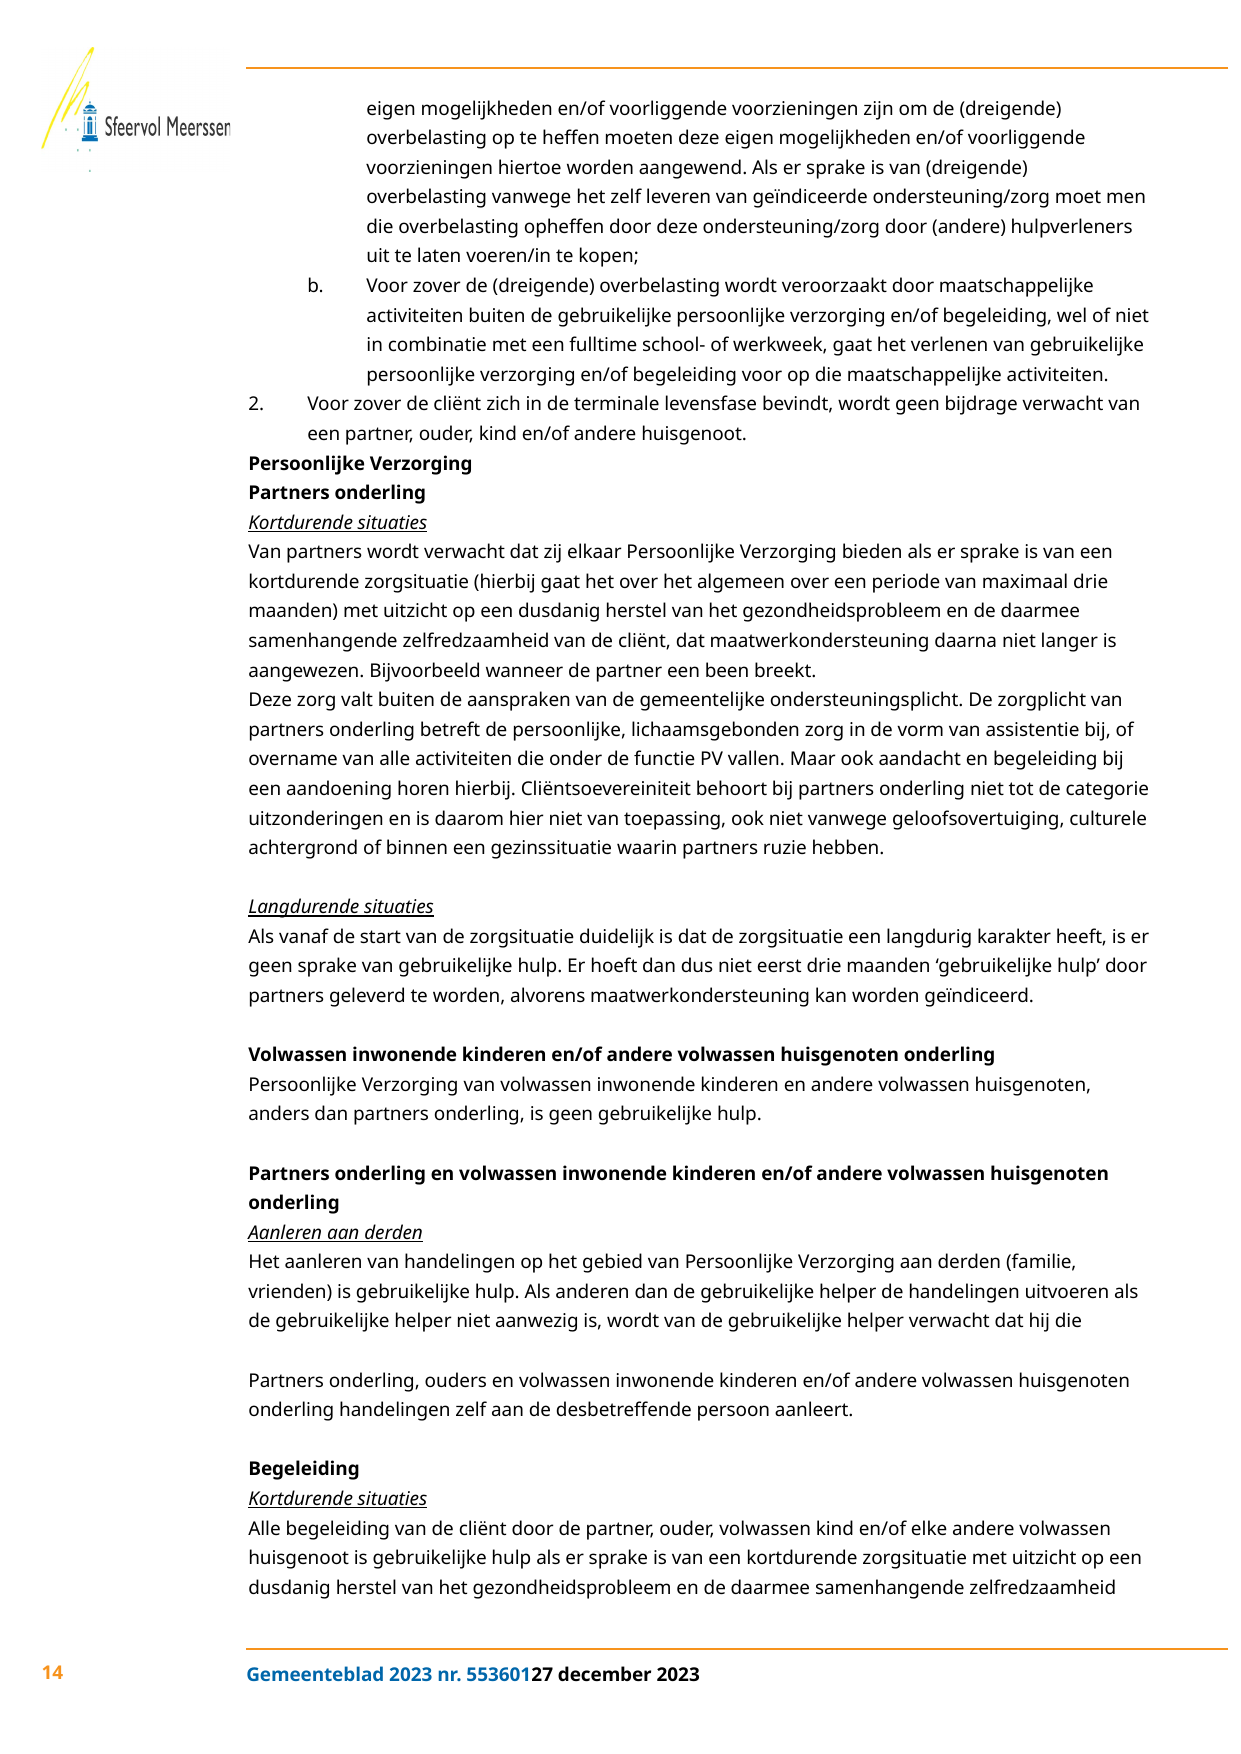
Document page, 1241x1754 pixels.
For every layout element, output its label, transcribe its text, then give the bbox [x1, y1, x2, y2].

text Volwassen inwonende kinderen en/of andere volwassen huisgenoten onderling [248, 1041, 1152, 1067]
text Van partners wordt verwacht dat zij elkaar Persoonlijke Verzorging bieden als er sprake is van een kortdurende zorgsituatie (hierbij gaat het over het algemeen over een periode van maximaal drie maanden) met uitzicht op een dusdanig herstel van het gezondheidsprobleem en de daarmee samenhangende zelfredzaamheid van de cliënt, dat maatwerkondersteuning daarna niet langer is aangewezen. Bijvoorbeeld wanneer de partner een been breekt. [248, 538, 1152, 683]
text Aanleren aan derden [248, 1219, 1152, 1245]
text Kortdurende situaties [248, 509, 1152, 535]
text Als vanaf de start van de zorgsituatie duidelijk is dat de zorgsituatie een langdurig karakter heeft, is er geen sprake van gebruikelijke hulp. Er hoeft dan dus niet eerst drie maanden ‘gebruikelijke hulp’ door partners geleverd te worden, alvorens maatwerkondersteuning kan worden geïndiceerd. [248, 923, 1152, 1008]
text Partners onderling [248, 479, 1152, 505]
list Voor zover de cliënt zich in de terminale levensfase bevindt, wordt geen bijdrage verwacht van een partner, ouder, kind en/of andere huisgenoot. [248, 391, 1152, 446]
text Partners onderling, ouders en volwassen inwonende kinderen en/of andere volwassen huisgenoten onderling handelingen zelf aan de desbetreffende persoon aanleert. [248, 1367, 1152, 1422]
list eigen mogelijkheden en/of voorliggende voorzieningen zijn om de (dreigende) overbelasting op te heffen moeten deze eigen mogelijkheden en/of voorliggende voorzieningen hiertoe worden aangewend. Als er sprake is van (dreigende) overbelasting vanwege het zelf leveren van geïndiceerde ondersteuning/zorg moet men die overbelasting opheffen door deze ondersteuning/zorg door (andere) hulpverleners uit te laten voeren/in te kopen; [307, 95, 1152, 268]
text Het aanleren van handelingen op het gebied van Persoonlijke Verzorging aan derden (familie, vrienden) is gebruikelijke hulp. Als anderen dan de gebruikelijke helper de handelingen uitvoeren als de gebruikelijke helper niet aanwezig is, wordt van de gebruikelijke helper verwacht dat hij die [248, 1248, 1152, 1333]
list Voor zover de (dreigende) overbelasting wordt veroorzaakt door maatschappelijke activiteiten buiten de gebruikelijke persoonlijke verzorging en/of begeleiding, wel of niet in combinatie met een fulltime school- of werkweek, gaat het verlenen van gebruikelijke persoonlijke verzorging en/of begeleiding voor op die maatschappelijke activiteiten. [307, 272, 1152, 387]
picture [41, 47, 231, 172]
text Kortdurende situaties [248, 1485, 1152, 1511]
text Begeleiding [248, 1456, 1152, 1481]
text Alle begeleiding van de cliënt door de partner, ouder, volwassen kind en/of elke andere volwassen huisgenoot is gebruikelijke hulp als er sprake is van een kortdurende zorgsituatie met uitzicht op een dusdanig herstel van het gezondheidsprobleem en de daarmee samenhangende zelfredzaamheid [248, 1515, 1152, 1600]
text Partners onderling en volwassen inwonende kinderen en/of andere volwassen huisgenoten onderling [248, 1160, 1152, 1215]
text Persoonlijke Verzorging van volwassen inwonende kinderen en andere volwassen huisgenoten, anders dan partners onderling, is geen gebruikelijke hulp. [248, 1071, 1152, 1126]
text Persoonlijke Verzorging [248, 450, 1152, 476]
text Deze zorg valt buiten de aanspraken van de gemeentelijke ondersteuningsplicht. De zorgplicht van partners onderling betreft de persoonlijke, lichaamsgebonden zorg in de vorm van assistentie bij, of overname van alle activiteiten die onder de functie PV vallen. Maar ook aandacht en begeleiding bij een aandoening horen hierbij. Cliëntsoevereiniteit behoort bij partners onderling niet tot de categorie uitzonderingen en is daarom hier niet van toepassing, ook niet vanwege geloofsovertuiging, culturele achtergrond of binnen een gezinssituatie waarin partners ruzie hebben. [248, 686, 1152, 860]
text Langdurende situaties [248, 893, 1152, 919]
